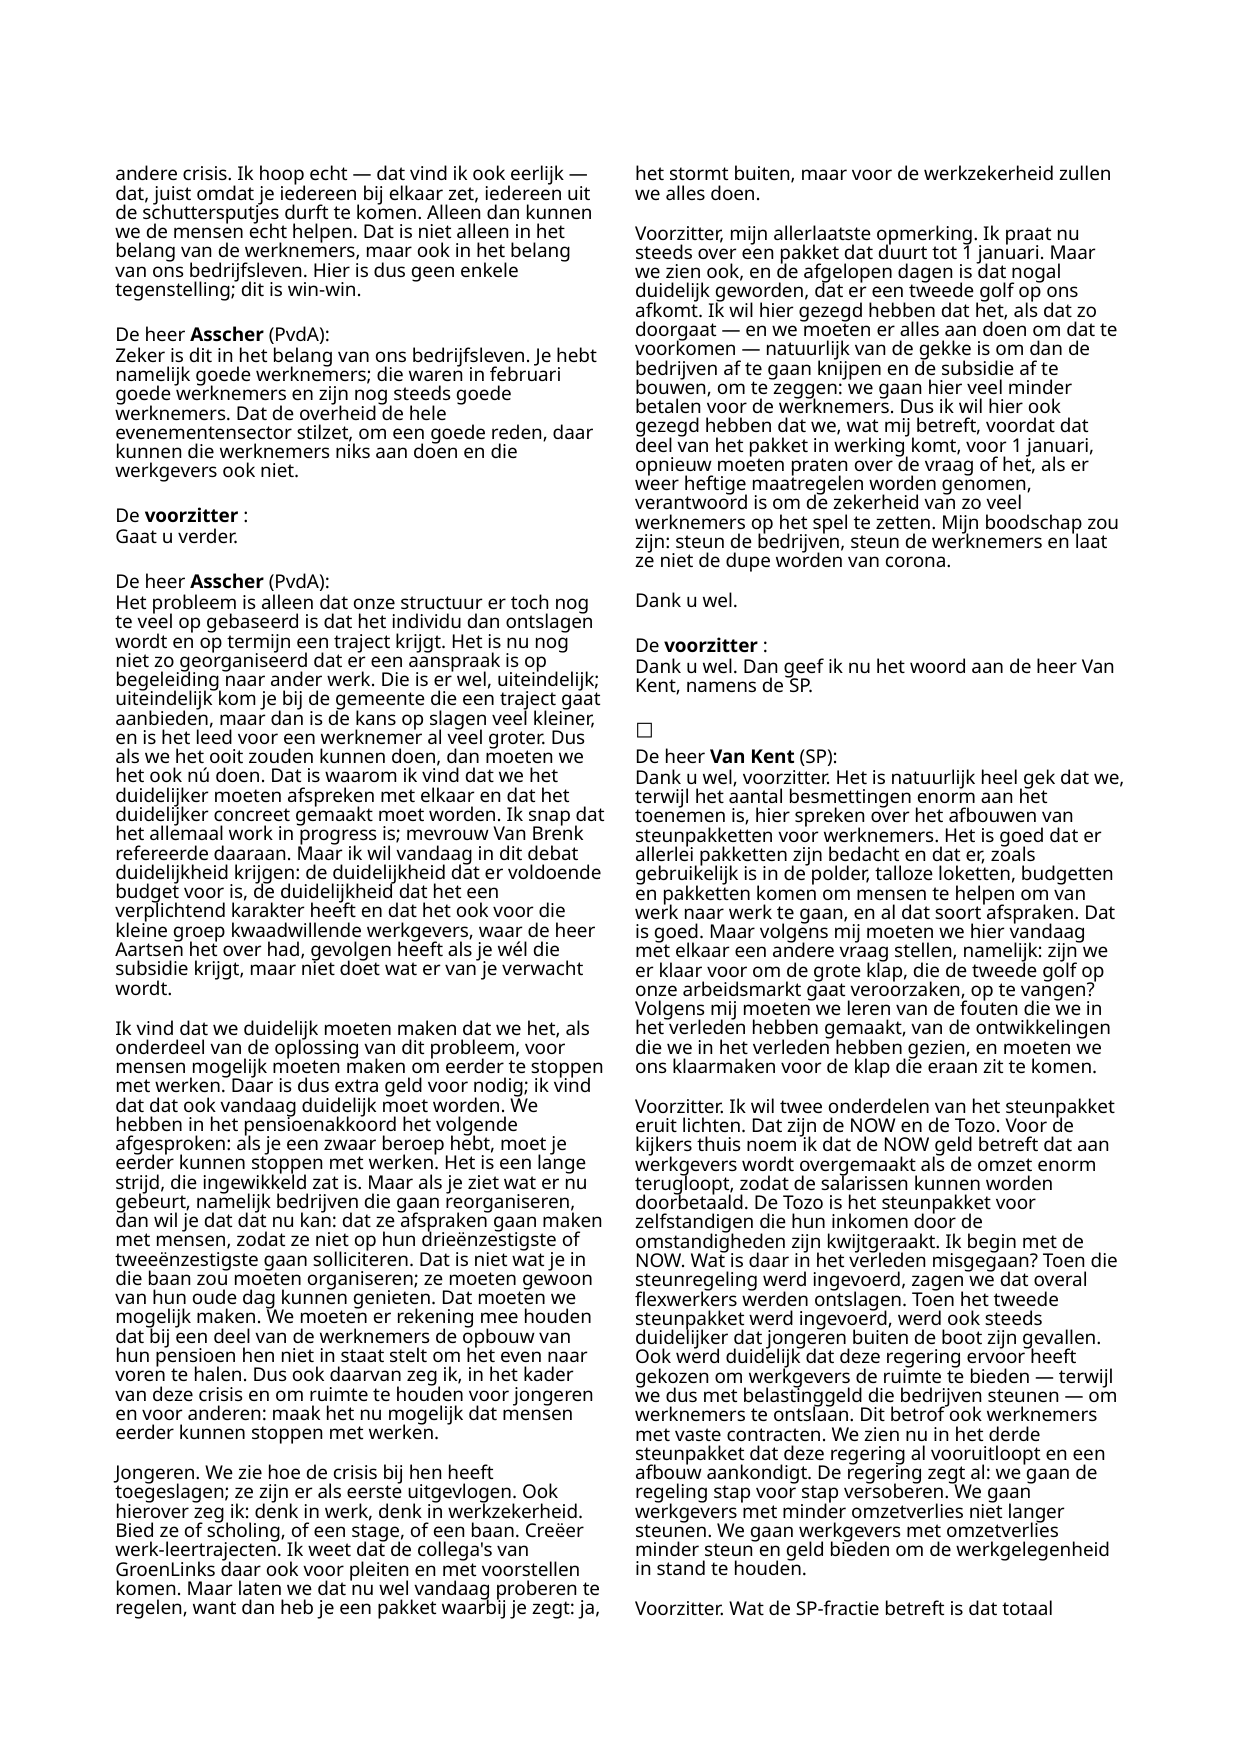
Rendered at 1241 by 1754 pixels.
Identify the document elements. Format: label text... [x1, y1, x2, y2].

text Gaat u verder. [115, 528, 605, 547]
text Ik vind dat we duidelijk moeten maken dat we het, als onderdeel van de oplossing van dit probleem, voor mensen mogelijk moeten maken om eerder te stoppen met werken. Daar is dus extra geld voor nodig; ik vind dat dat ook vandaag duidelijk moet worden. We hebben in het pensioenakkoord het volgende afgesproken: als je een zwaar beroep hebt, moet je eerder kunnen stoppen met werken. Het is een lange strijd, die ingewikkeld zat is. Maar als je ziet wat er nu gebeurt, namelijk bedrijven die gaan reorganiseren, dan wil je dat dat nu kan: dat ze afspraken gaan maken met mensen, zodat ze niet op hun drieënzestigste of tweeënzestigste gaan solliciteren. Dat is niet wat je in die baan zou moeten organiseren; ze moeten gewoon van hun oude dag kunnen genieten. Dat moeten we mogelijk maken. We moeten er rekening mee houden dat bij een deel van de werknemers de opbouw van hun pensioen hen niet in staat stelt om het even naar voren te halen. Dus ook daarvan zeg ik, in het kader van deze crisis en om ruimte te houden voor jongeren en voor anderen: maak het nu mogelijk dat mensen eerder kunnen stoppen met werken. [115, 1019, 605, 1443]
text Voorzitter. Ik wil twee onderdelen van het steunpakket eruit lichten. Dat zijn de NOW en de Tozo. Voor de kijkers thuis noem ik dat de NOW geld betreft dat aan werkgevers wordt overgemaakt als de omzet enorm terugloopt, zodat de salarissen kunnen worden doorbetaald. De Tozo is het steunpakket voor zelfstandigen die hun inkomen door de omstandigheden zijn kwijtgeraakt. Ik begin met de NOW. Wat is daar in het verleden misgegaan? Toen die steunregeling werd ingevoerd, zagen we dat overal flexwerkers werden ontslagen. Toen het tweede steunpakket werd ingevoerd, werd ook steeds duidelijker dat jongeren buiten de boot zijn gevallen. Ook werd duidelijk dat deze regering ervoor heeft gekozen om werkgevers de ruimte te bieden — terwijl we dus met belastinggeld die bedrijven steunen — om werknemers te ontslaan. Dit betrof ook werknemers met vaste contracten. We zien nu in het derde steunpakket dat deze regering al vooruitloopt en een afbouw aankondigt. De regering zegt al: we gaan de regeling stap voor stap versoberen. We gaan werkgevers met minder omzetverlies niet langer steunen. We gaan werkgevers met omzetverlies minder steun en geld bieden om de werkgelegenheid in stand te houden. [635, 1098, 1125, 1580]
text Het probleem is alleen dat onze structuur er toch nog te veel op gebaseerd is dat het individu dan ontslagen wordt en op termijn een traject krijgt. Het is nu nog niet zo georganiseerd dat er een aanspraak is op begeleiding naar ander werk. Die is er wel, uiteindelijk; uiteindelijk kom je bij de gemeente die een traject gaat aanbieden, maar dan is de kans op slagen veel kleiner, en is het leed voor een werknemer al veel groter. Dus als we het ooit zouden kunnen doen, dan moeten we het ook nú doen. Dat is waarom ik vind dat we het duidelijker moeten afspreken met elkaar en dat het duidelijker concreet gemaakt moet worden. Ik snap dat het allemaal work in progress is; mevrouw Van Brenk refereerde daaraan. Maar ik wil vandaag in dit debat duidelijkheid krijgen: de duidelijkheid dat er voldoende budget voor is, de duidelijkheid dat het een verplichtend karakter heeft en dat het ook voor die kleine groep kwaadwillende werkgevers, waar de heer Aartsen het over had, gevolgen heeft als je wél die subsidie krijgt, maar niet doet wat er van je verwacht wordt. [115, 594, 605, 999]
text De voorzitter : [115, 502, 605, 528]
text De heer Asscher (PvdA): [115, 321, 605, 347]
text Voorzitter, mijn allerlaatste opmerking. Ik praat nu steeds over een pakket dat duurt tot 1 januari. Maar we zien ook, en de afgelopen dagen is dat nogal duidelijk geworden, dat er een tweede golf op ons afkomt. Ik wil hier gezegd hebben dat het, als dat zo doorgaat — en we moeten er alles aan doen om dat te voorkomen — natuurlijk van de gekke is om dan de bedrijven af te gaan knijpen en de subsidie af te bouwen, om te zeggen: we gaan hier veel minder betalen voor de werknemers. Dus ik wil hier ook gezegd hebben dat we, wat mij betreft, voordat dat deel van het pakket in werking komt, voor 1 januari, opnieuw moeten praten over de vraag of het, als er weer heftige maatregelen worden genomen, verantwoord is om de zekerheid van zo veel werknemers op het spel te zetten. Mijn boodschap zou zijn: steun de bedrijven, steun de werknemers en laat ze niet de dupe worden van corona. [635, 224, 1125, 571]
text ⬜ [635, 717, 1125, 743]
text De heer Asscher (PvdA): [115, 568, 605, 594]
text Zeker is dit in het belang van ons bedrijfsleven. Je hebt namelijk goede werknemers; die waren in februari goede werknemers en zijn nog steeds goede werknemers. Dat de overheid de hele evenementensector stilzet, om een goede reden, daar kunnen die werknemers niks aan doen en die werkgevers ook niet. [115, 347, 605, 482]
text De voorzitter : [635, 632, 1125, 658]
text Jongeren. We zie hoe de crisis bij hen heeft toegeslagen; ze zijn er als eerste uitgevlogen. Ook hierover zeg ik: denk in werk, denk in werkzekerheid. Bied ze of scholing, of een stage, of een baan. Creëer werk-leertrajecten. Ik weet dat de collega's van GroenLinks daar ook voor pleiten en met voorstellen komen. Maar laten we dat nu wel vandaag proberen te regelen, want dan heb je een pakket waarbij je zegt: ja, [115, 1464, 605, 1618]
text Dank u wel, voorzitter. Het is natuurlijk heel gek dat we, terwijl het aantal besmettingen enorm aan het toenemen is, hier spreken over het afbouwen van steunpakketten voor werknemers. Het is goed dat er allerlei pakketten zijn bedacht en dat er, zoals gebruikelijk is in de polder, talloze loketten, budgetten en pakketten komen om mensen te helpen om van werk naar werk te gaan, en al dat soort afspraken. Dat is goed. Maar volgens mij moeten we hier vandaag met elkaar een andere vraag stellen, namelijk: zijn we er klaar voor om de grote klap, die de tweede golf op onze arbeidsmarkt gaat veroorzaken, op te vangen? Volgens mij moeten we leren van de fouten die we in het verleden hebben gemaakt, van de ontwikkelingen die we in het verleden hebben gezien, en moeten we ons klaarmaken voor de klap die eraan zit te komen. [635, 769, 1125, 1077]
text Voorzitter. Wat de SP-fractie betreft is dat totaal [635, 1600, 1125, 1620]
text Dank u wel. Dan geef ik nu het woord aan de heer Van Kent, namens de SP. [635, 658, 1125, 697]
text andere crisis. Ik hoop echt — dat vind ik ook eerlijk — dat, juist omdat je iedereen bij elkaar zet, iedereen uit de schuttersputjes durft te komen. Alleen dan kunnen we de mensen echt helpen. Dat is niet alleen in het belang van de werknemers, maar ook in het belang van ons bedrijfsleven. Hier is dus geen enkele tegenstelling; dit is win-win. [115, 165, 605, 300]
text het stormt buiten, maar voor de werkzekerheid zullen we alles doen. [635, 165, 1125, 204]
text De heer Van Kent (SP): [635, 743, 1125, 769]
text Dank u wel. [635, 592, 1125, 611]
